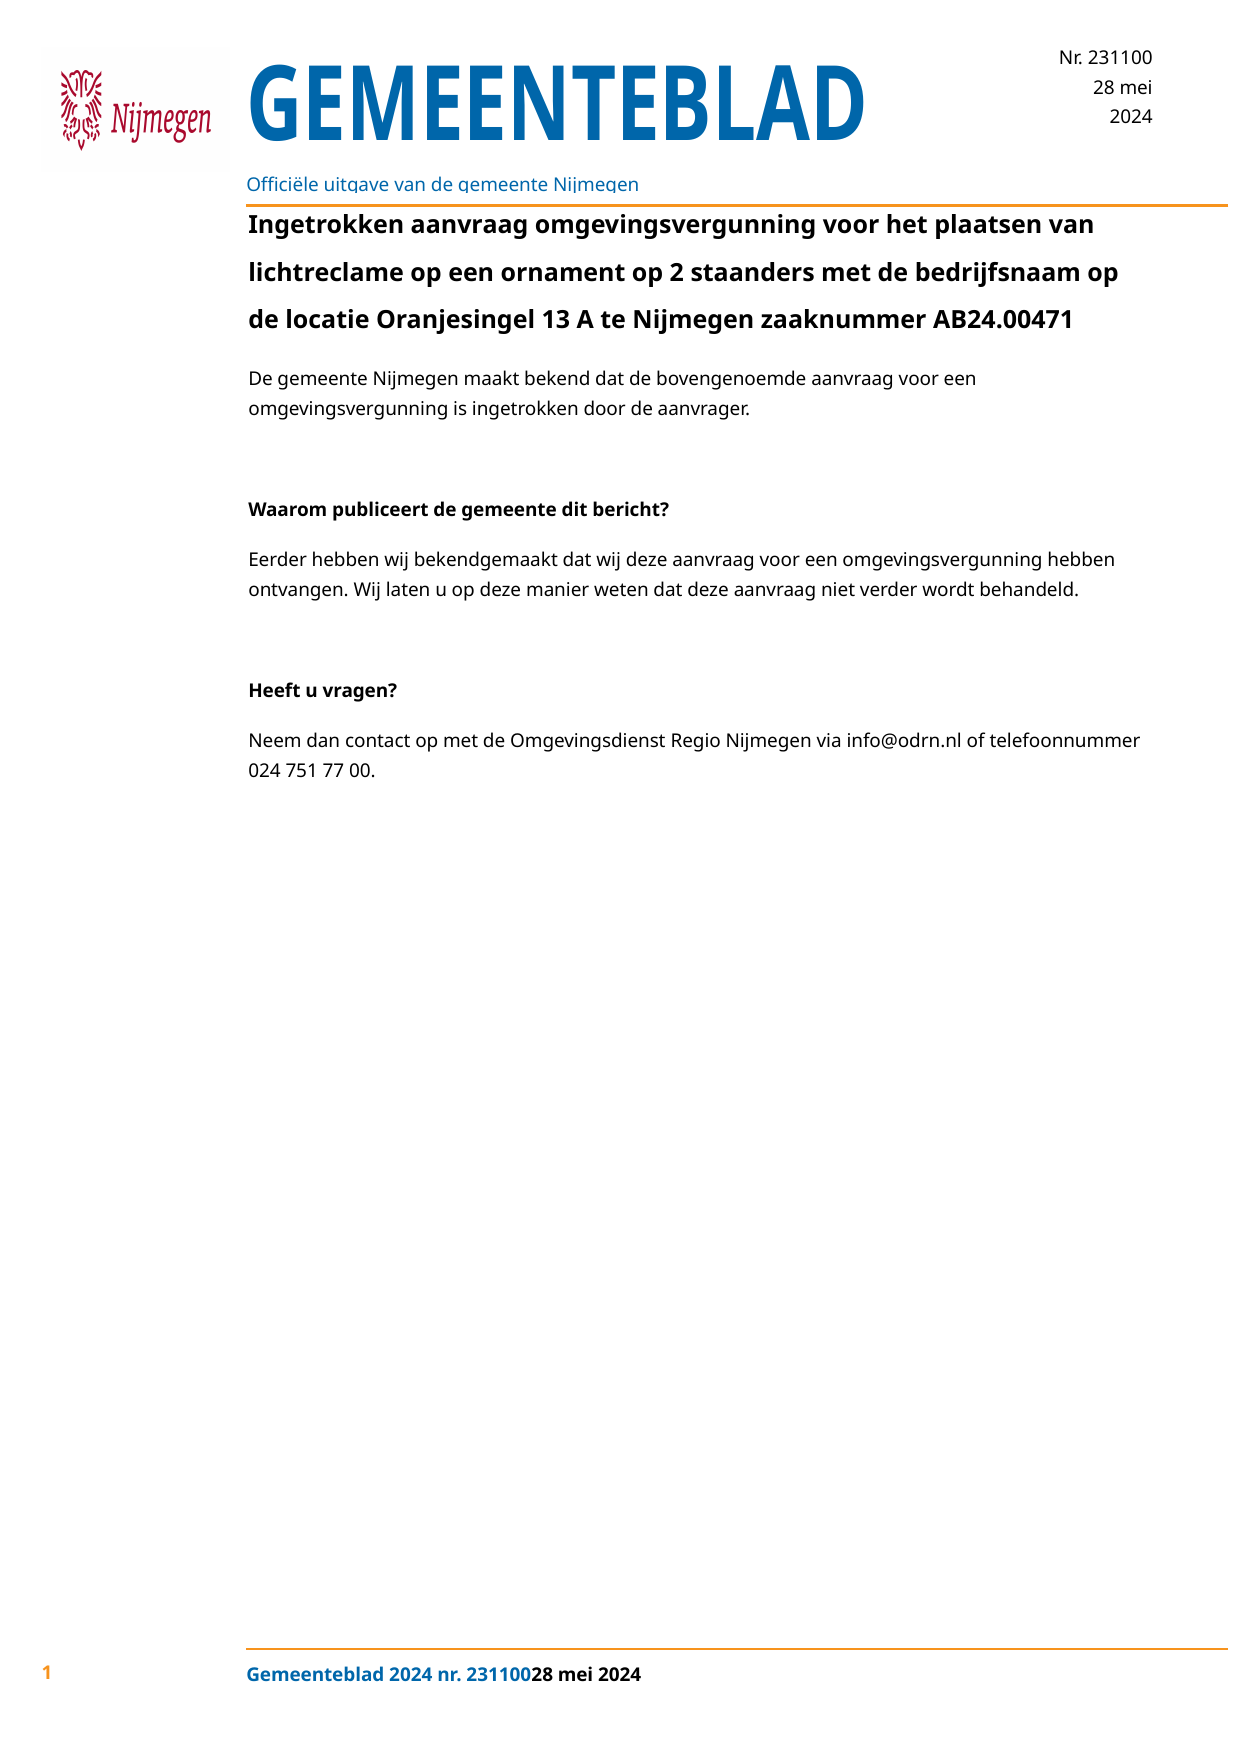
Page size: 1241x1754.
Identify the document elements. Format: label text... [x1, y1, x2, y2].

text Eerder hebben wij bekendgemaakt dat wij deze aanvraag voor een omgevingsvergunning hebben ontvangen. Wij laten u op deze manier weten dat deze aanvraag niet verder wordt behandeld. [248, 546, 1152, 602]
text Heeft u vragen? [248, 677, 1152, 702]
text De gemeente Nijmegen maakt bekend dat de bovengenoemde aanvraag voor een omgevingsvergunning is ingetrokken door de aanvrager. [248, 366, 1152, 421]
text Neem dan contact op met de Omgevingsdienst Regio Nijmegen via info@odrn.nl of telefoonnummer 024 751 77 00. [248, 727, 1152, 782]
text Waarom publiceert de gemeente dit bericht? [248, 496, 1152, 522]
text Ingetrokken aanvraag omgevingsvergunning voor het plaatsen van lichtreclame op een ornament op 2 staanders met de bedrijfsnaam op de locatie Oranjesingel 13 A te Nijmegen zaaknummer AB24.00471 [248, 207, 1152, 336]
picture [41, 47, 231, 172]
